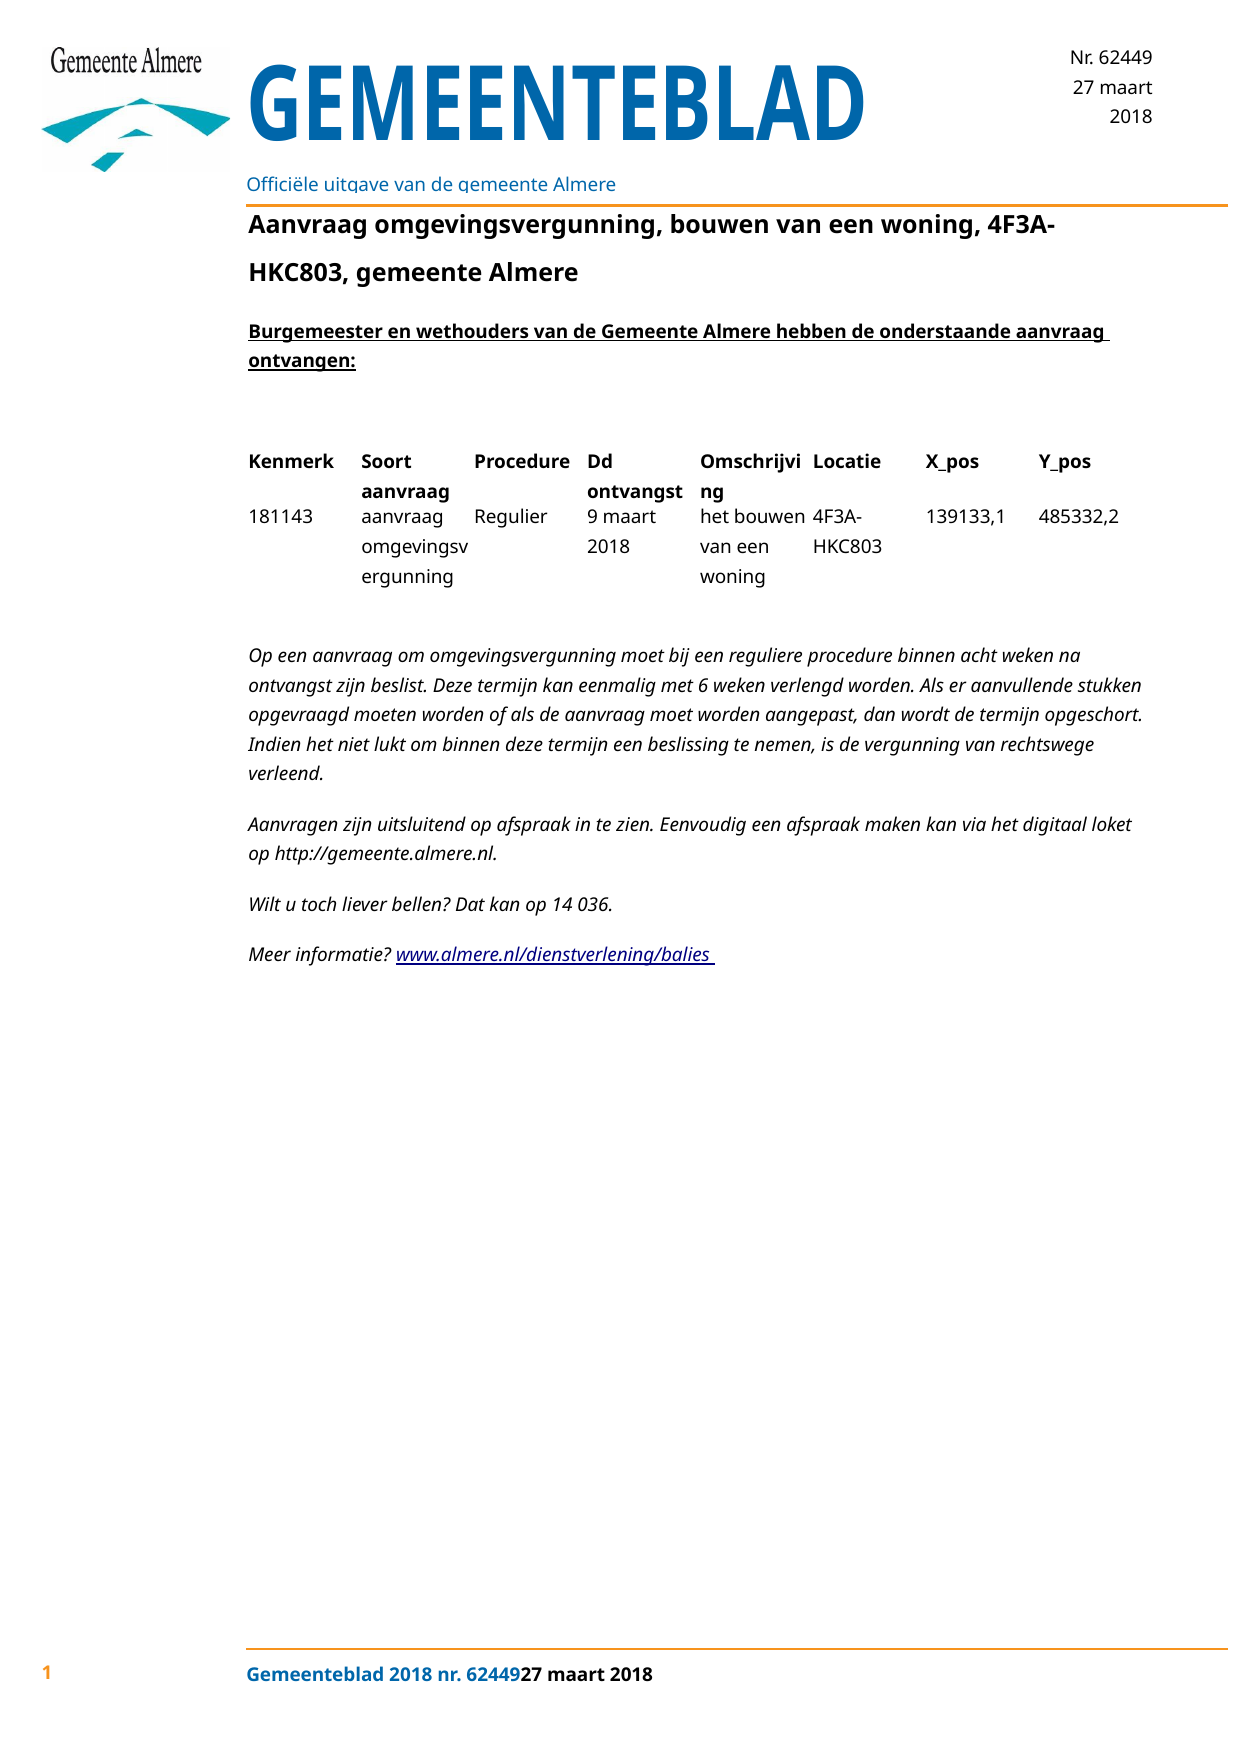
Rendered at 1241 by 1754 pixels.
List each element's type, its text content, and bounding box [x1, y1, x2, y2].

table_header Locatie [813, 449, 926, 504]
table_cell Regulier [474, 504, 587, 589]
table_header X_pos [926, 449, 1038, 504]
picture [41, 47, 231, 172]
text Meer informatie? www.almere.nl/dienstverlening/balies [248, 941, 1152, 967]
table_header Soort aanvraag [361, 449, 474, 504]
text Burgemeester en wethouders van de Gemeente Almere hebben de onderstaande aanvraag ontvangen: [248, 318, 1152, 373]
table_header Procedure [474, 449, 587, 504]
table_header Y_pos [1039, 449, 1152, 504]
text Aanvragen zijn uitsluitend op afspraak in te zien. Eenvoudig een afspraak maken kan via het digitaal loket op http://gemeente.almere.nl. [248, 811, 1152, 866]
table_cell 9 maart 2018 [587, 504, 700, 589]
text Aanvraag omgevingsvergunning, bouwen van een woning, 4F3A-HKC803, gemeente Almere [248, 207, 1152, 288]
text Op een aanvraag om omgevingsvergunning moet bij een reguliere procedure binnen acht weken na ontvangst zijn beslist. Deze termijn kan eenmalig met 6 weken verlengd worden. Als er aanvullende stukken opgevraagd moeten worden of als de aanvraag moet worden aangepast, dan wordt de termijn opgeschort. Indien het niet lukt om binnen deze termijn een beslissing te nemen, is de vergunning van rechtswege verleend. [248, 642, 1152, 786]
table_cell 4F3A-HKC803 [813, 504, 926, 589]
table_cell 139133,1 [926, 504, 1038, 589]
text Wilt u toch liever bellen? Dat kan op 14 036. [248, 891, 1152, 917]
table_header Kenmerk [248, 449, 361, 504]
table_cell aanvraag omgevingsvergunning [361, 504, 474, 589]
table_header Dd ontvangst [587, 449, 700, 504]
table_cell 181143 [248, 504, 361, 589]
table_cell 485332,2 [1039, 504, 1152, 589]
table_header Omschrijving [700, 449, 813, 504]
table_cell het bouwen van een woning [700, 504, 813, 589]
